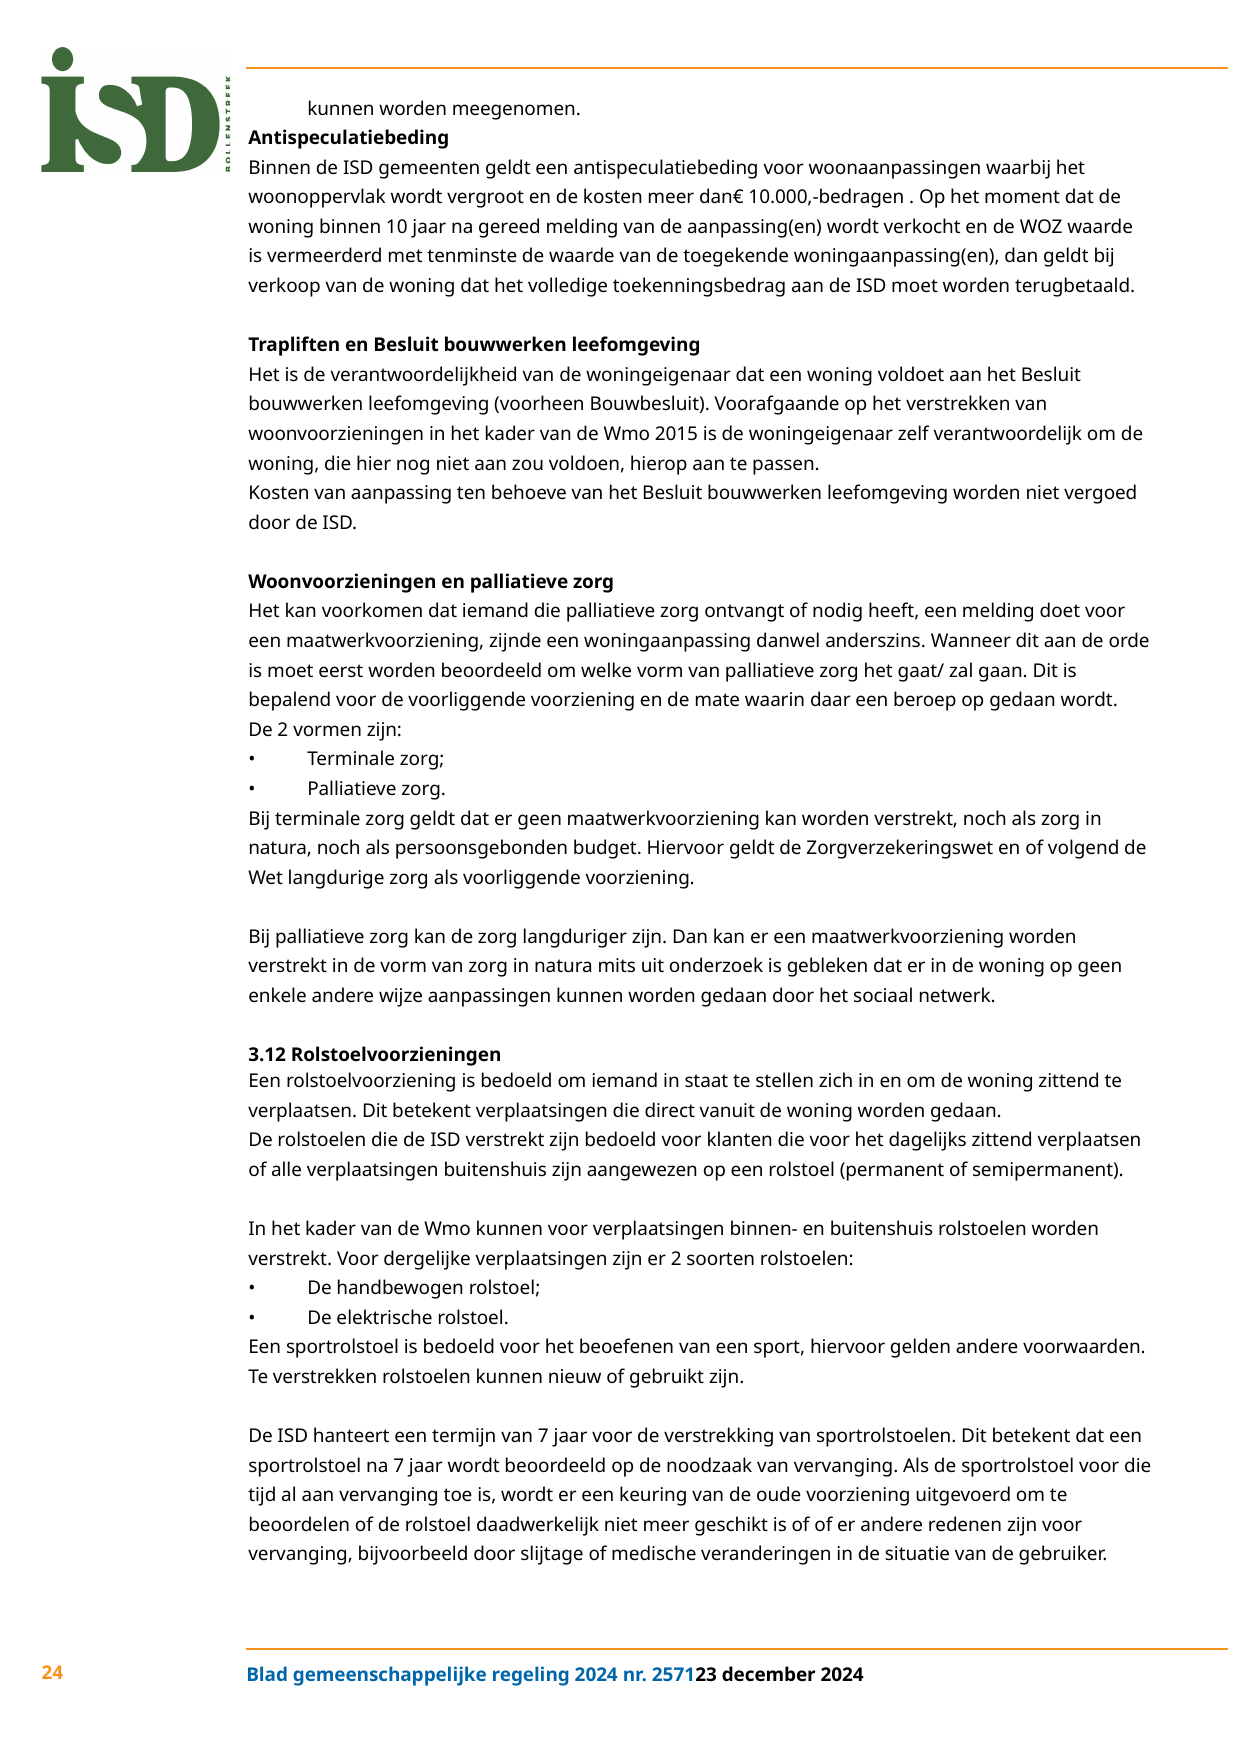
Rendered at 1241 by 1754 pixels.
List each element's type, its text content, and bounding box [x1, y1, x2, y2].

text Bij terminale zorg geldt dat er geen maatwerkvoorziening kan worden verstrekt, noch als zorg in natura, noch als persoonsgebonden budget. Hiervoor geldt de Zorgverzekeringswet en of volgend de Wet langdurige zorg als voorliggende voorziening. [248, 805, 1152, 890]
list De handbewogen rolstoel; [248, 1274, 1152, 1300]
list Terminale zorg; [248, 746, 1152, 771]
text Een rolstoelvoorziening is bedoeld om iemand in staat te stellen zich in en om de woning zittend te verplaatsen. Dit betekent verplaatsingen die direct vanuit de woning worden gedaan. [248, 1067, 1152, 1122]
list kunnen worden meegenomen. [248, 95, 1152, 121]
picture [41, 47, 231, 172]
list Palliatieve zorg. [248, 775, 1152, 801]
text Het kan voorkomen dat iemand die palliatieve zorg ontvangt of nodig heeft, een melding doet voor een maatwerkvoorziening, zijnde een woningaanpassing danwel anderszins. Wanneer dit aan de orde is moet eerst worden beoordeeld om welke vorm van palliatieve zorg het gaat/ zal gaan. Dit is bepalend voor de voorliggende voorziening en de mate waarin daar een beroep op gedaan wordt. [248, 598, 1152, 712]
text 3.12 Rolstoelvoorzieningen [248, 1041, 1152, 1067]
text Trapliften en Besluit bouwwerken leefomgeving [248, 331, 1152, 357]
text Een sportrolstoel is bedoeld voor het beoefenen van een sport, hiervoor gelden andere voorwaarden. [248, 1333, 1152, 1359]
text Bij palliatieve zorg kan de zorg langduriger zijn. Dan kan er een maatwerkvoorziening worden verstrekt in de vorm van zorg in natura mits uit onderzoek is gebleken dat er in de woning op geen enkele andere wijze aanpassingen kunnen worden gedaan door het sociaal netwerk. [248, 923, 1152, 1008]
list De elektrische rolstoel. [248, 1304, 1152, 1329]
text De rolstoelen die de ISD verstrekt zijn bedoeld voor klanten die voor het dagelijks zittend verplaatsen of alle verplaatsingen buitenshuis zijn aangewezen op een rolstoel (permanent of semipermanent). [248, 1126, 1152, 1182]
text De ISD hanteert een termijn van 7 jaar voor de verstrekking van sportrolstoelen. Dit betekent dat een sportrolstoel na 7 jaar wordt beoordeeld op de noodzaak van vervanging. Als de sportrolstoel voor die tijd al aan vervanging toe is, wordt er een keuring van de oude voorziening uitgevoerd om te beoordelen of de rolstoel daadwerkelijk niet meer geschikt is of of er andere redenen zijn voor vervanging, bijvoorbeeld door slijtage of medische veranderingen in de situatie van de gebruiker. [248, 1422, 1152, 1566]
text Kosten van aanpassing ten behoeve van het Besluit bouwwerken leefomgeving worden niet vergoed door de ISD. [248, 479, 1152, 535]
text Binnen de ISD gemeenten geldt een antispeculatiebeding voor woonaanpassingen waarbij het woonoppervlak wordt vergroot en de kosten meer dan€ 10.000,-bedragen . Op het moment dat de woning binnen 10 jaar na gereed melding van de aanpassing(en) wordt verkocht en de WOZ waarde is vermeerderd met tenminste de waarde van de toegekende woningaanpassing(en), dan geldt bij verkoop van de woning dat het volledige toekenningsbedrag aan de ISD moet worden terugbetaald. [248, 154, 1152, 298]
text In het kader van de Wmo kunnen voor verplaatsingen binnen- en buitenshuis rolstoelen worden verstrekt. Voor dergelijke verplaatsingen zijn er 2 soorten rolstoelen: [248, 1215, 1152, 1270]
text Het is de verantwoordelijkheid van de woningeigenaar dat een woning voldoet aan het Besluit bouwwerken leefomgeving (voorheen Bouwbesluit). Voorafgaande op het verstrekken van woonvoorzieningen in het kader van de Wmo 2015 is de woningeigenaar zelf verantwoordelijk om de woning, die hier nog niet aan zou voldoen, hierop aan te passen. [248, 361, 1152, 476]
text Te verstrekken rolstoelen kunnen nieuw of gebruikt zijn. [248, 1363, 1152, 1389]
text Antispeculatiebeding [248, 124, 1152, 150]
text De 2 vormen zijn: [248, 716, 1152, 742]
text Woonvoorzieningen en palliatieve zorg [248, 568, 1152, 594]
